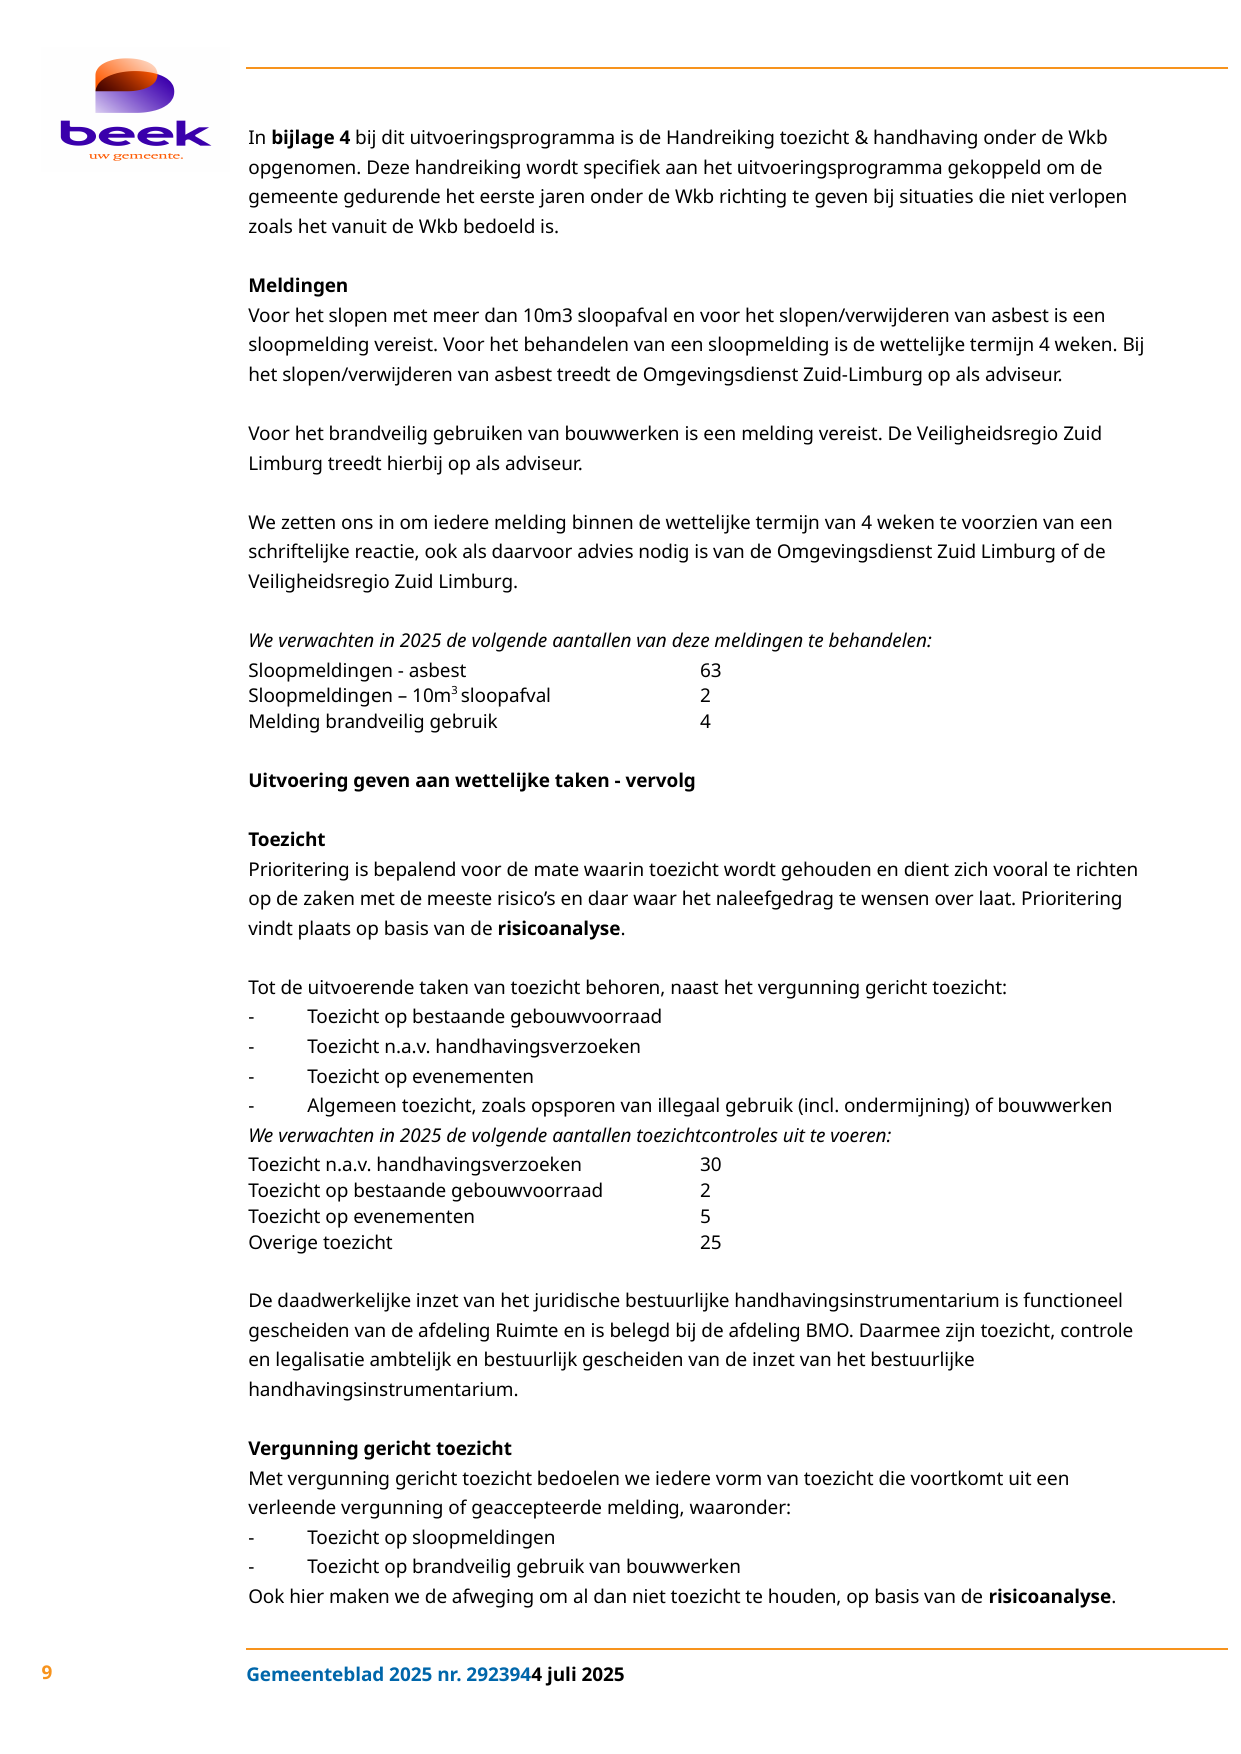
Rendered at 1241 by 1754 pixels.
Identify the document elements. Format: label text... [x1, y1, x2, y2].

table_cell Sloopmeldingen – 10m3 sloopafval [248, 683, 700, 708]
table_cell 4 [700, 709, 1152, 734]
text We zetten ons in om iedere melding binnen de wettelijke termijn van 4 weken te voorzien van een schriftelijke reactie, ook als daarvoor advies nodig is van de Omgevingsdienst Zuid Limburg of de Veiligheidsregio Zuid Limburg. [248, 509, 1152, 594]
table_header Toezicht n.a.v. handhavingsverzoeken [248, 1152, 700, 1177]
text Met vergunning gericht toezicht bedoelen we iedere vorm van toezicht die voortkomt uit een verleende vergunning of geaccepteerde melding, waaronder: [248, 1465, 1152, 1520]
text We verwachten in 2025 de volgende aantallen toezichtcontroles uit te voeren: [248, 1122, 1152, 1148]
list Algemeen toezicht, zoals opsporen van illegaal gebruik (incl. ondermijning) of bouwwerken [248, 1092, 1152, 1118]
table_cell Overige toezicht [248, 1229, 700, 1254]
text Uitvoering geven aan wettelijke taken - vervolg [248, 767, 1152, 793]
table_cell Toezicht op bestaande gebouwvoorraad [248, 1178, 700, 1203]
table_header Sloopmeldingen - asbest [248, 657, 700, 683]
picture [41, 47, 231, 172]
list Toezicht n.a.v. handhavingsverzoeken [248, 1033, 1152, 1059]
list Toezicht op evenementen [248, 1063, 1152, 1088]
text Meldingen [248, 272, 1152, 298]
list Toezicht op bestaande gebouwvoorraad [248, 1004, 1152, 1029]
list Toezicht op sloopmeldingen [248, 1524, 1152, 1550]
table_cell Melding brandveilig gebruik [248, 709, 700, 734]
table_cell 2 [700, 1178, 1152, 1203]
table_cell 25 [700, 1229, 1152, 1254]
text Ook hier maken we de afweging om al dan niet toezicht te houden, op basis van de risicoanalyse. [248, 1583, 1152, 1609]
table_cell 2 [700, 683, 1152, 708]
text Toezicht [248, 826, 1152, 852]
table_cell 5 [700, 1203, 1152, 1229]
table_header 63 [700, 657, 1152, 683]
text Voor het slopen met meer dan 10m3 sloopafval en voor het slopen/verwijderen van asbest is een sloopmelding vereist. Voor het behandelen van een sloopmelding is de wettelijke termijn 4 weken. Bij het slopen/verwijderen van asbest treedt de Omgevingsdienst Zuid-Limburg op als adviseur. [248, 302, 1152, 387]
text Vergunning gericht toezicht [248, 1435, 1152, 1461]
table_header 30 [700, 1152, 1152, 1177]
text We verwachten in 2025 de volgende aantallen van deze meldingen te behandelen: [248, 627, 1152, 653]
text In bijlage 4 bij dit uitvoeringsprogramma is de Handreiking toezicht & handhaving onder de Wkb opgenomen. Deze handreiking wordt specifiek aan het uitvoeringsprogramma gekoppeld om de gemeente gedurende het eerste jaren onder de Wkb richting te geven bij situaties die niet verlopen zoals het vanuit de Wkb bedoeld is. [248, 124, 1152, 239]
text Voor het brandveilig gebruiken van bouwwerken is een melding vereist. De Veiligheidsregio Zuid Limburg treedt hierbij op als adviseur. [248, 420, 1152, 476]
list Toezicht op brandveilig gebruik van bouwwerken [248, 1554, 1152, 1579]
text De daadwerkelijke inzet van het juridische bestuurlijke handhavingsinstrumentarium is functioneel gescheiden van de afdeling Ruimte en is belegd bij de afdeling BMO. Daarmee zijn toezicht, controle en legalisatie ambtelijk en bestuurlijk gescheiden van de inzet van het bestuurlijke handhavingsinstrumentarium. [248, 1287, 1152, 1402]
table_cell Toezicht op evenementen [248, 1203, 700, 1229]
text Prioritering is bepalend voor de mate waarin toezicht wordt gehouden en dient zich vooral te richten op de zaken met de meeste risico’s en daar waar het naleefgedrag te wensen over laat. Prioritering vindt plaats op basis van de risicoanalyse. [248, 856, 1152, 941]
text Tot de uitvoerende taken van toezicht behoren, naast het vergunning gericht toezicht: [248, 974, 1152, 1000]
